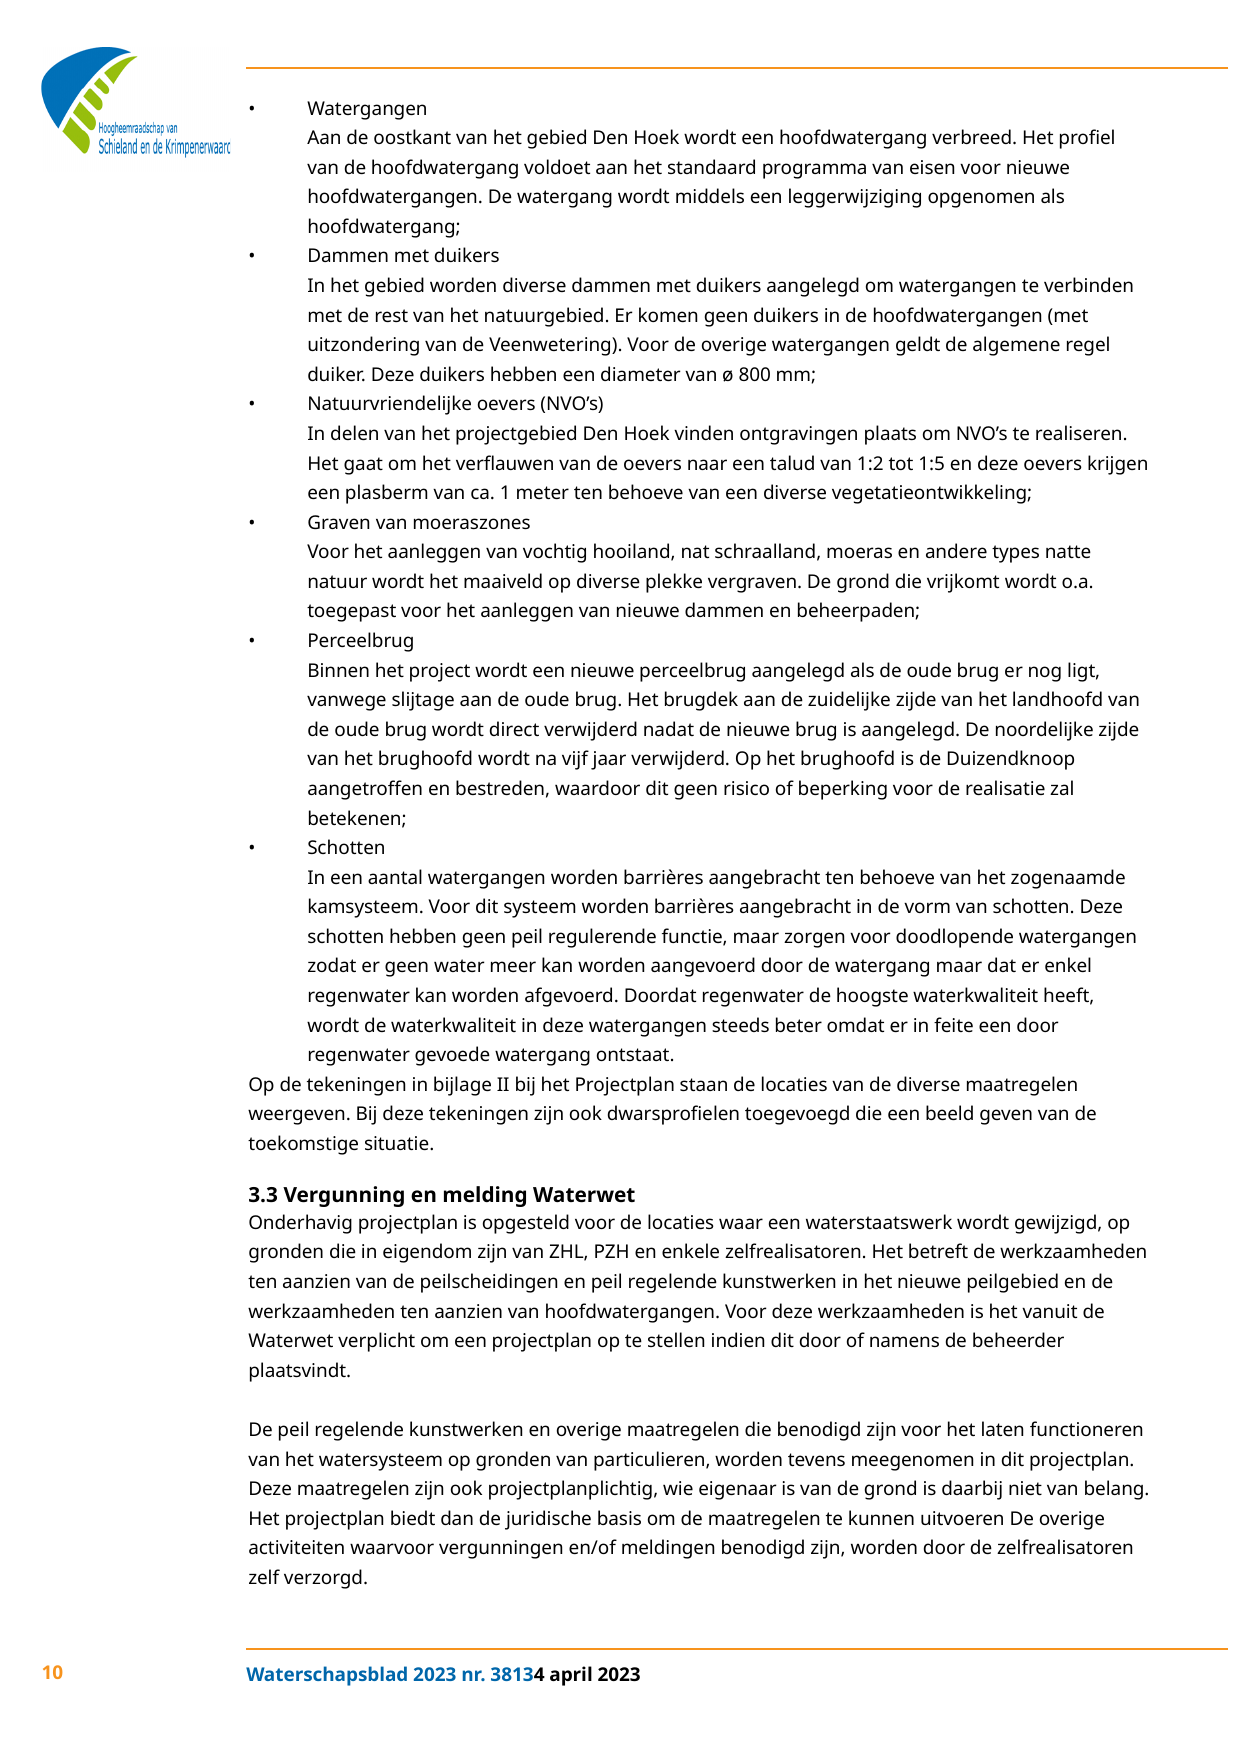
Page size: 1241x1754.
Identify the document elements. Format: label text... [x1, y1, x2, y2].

list Graven van moeraszones [248, 509, 1152, 535]
list Schotten [248, 834, 1152, 860]
text Onderhavig projectplan is opgesteld voor de locaties waar een waterstaatswerk wordt gewijzigd, op gronden die in eigendom zijn van ZHL, PZH en enkele zelfrealisatoren. Het betreft de werkzaamheden ten aanzien van de peilscheidingen en peil regelende kunstwerken in het nieuwe peilgebied en de werkzaamheden ten aanzien van hoofdwatergangen. Voor deze werkzaamheden is het vanuit de Waterwet verplicht om een projectplan op te stellen indien dit door of namens de beheerder plaatsvindt. [248, 1209, 1152, 1383]
list Binnen het project wordt een nieuwe perceelbrug aangelegd als de oude brug er nog ligt, vanwege slijtage aan de oude brug. Het brugdek aan de zuidelijke zijde van het landhoofd van de oude brug wordt direct verwijderd nadat de nieuwe brug is aangelegd. De noordelijke zijde van het brughoofd wordt na vijf jaar verwijderd. Op het brughoofd is de Duizendknoop aangetroffen en bestreden, waardoor dit geen risico of beperking voor de realisatie zal betekenen; [248, 657, 1152, 831]
list In het gebied worden diverse dammen met duikers aangelegd om watergangen te verbinden met de rest van het natuurgebied. Er komen geen duikers in de hoofdwatergangen (met uitzondering van de Veenwetering). Voor de overige watergangen geldt de algemene regel duiker. Deze duikers hebben een diameter van ø 800 mm; [248, 272, 1152, 387]
text De peil regelende kunstwerken en overige maatregelen die benodigd zijn voor het laten functioneren van het watersysteem op gronden van particulieren, worden tevens meegenomen in dit projectplan. Deze maatregelen zijn ook projectplanplichtig, wie eigenaar is van de grond is daarbij niet van belang. Het projectplan biedt dan de juridische basis om de maatregelen te kunnen uitvoeren De overige activiteiten waarvoor vergunningen en/of meldingen benodigd zijn, worden door de zelfrealisatoren zelf verzorgd. [248, 1416, 1152, 1590]
list Dammen met duikers [248, 243, 1152, 268]
text Op de tekeningen in bijlage II bij het Projectplan staan de locaties van de diverse maatregelen weergeven. Bij deze tekeningen zijn ook dwarsprofielen toegevoegd die een beeld geven van de toekomstige situatie. [248, 1071, 1152, 1156]
list Aan de oostkant van het gebied Den Hoek wordt een hoofdwatergang verbreed. Het profiel van de hoofdwatergang voldoet aan het standaard programma van eisen voor nieuwe hoofdwatergangen. De watergang wordt middels een leggerwijziging opgenomen als hoofdwatergang; [248, 124, 1152, 239]
list Natuurvriendelijke oevers (NVO’s) [248, 391, 1152, 416]
list Perceelbrug [248, 627, 1152, 653]
list In een aantal watergangen worden barrières aangebracht ten behoeve van het zogenaamde kamsysteem. Voor dit systeem worden barrières aangebracht in de vorm van schotten. Deze schotten hebben geen peil regulerende functie, maar zorgen voor doodlopende watergangen zodat er geen water meer kan worden aangevoerd door de watergang maar dat er enkel regenwater kan worden afgevoerd. Doordat regenwater de hoogste waterkwaliteit heeft, wordt de waterkwaliteit in deze watergangen steeds beter omdat er in feite een door regenwater gevoede watergang ontstaat. [248, 864, 1152, 1067]
text 3.3 Vergunning en melding Waterwet [248, 1181, 1152, 1209]
picture [41, 47, 231, 172]
list In delen van het projectgebied Den Hoek vinden ontgravingen plaats om NVO’s te realiseren. Het gaat om het verflauwen van de oevers naar een talud van 1:2 tot 1:5 en deze oevers krijgen een plasberm van ca. 1 meter ten behoeve van een diverse vegetatieontwikkeling; [248, 420, 1152, 505]
list Watergangen [248, 95, 1152, 121]
list Voor het aanleggen van vochtig hooiland, nat schraalland, moeras en andere types natte natuur wordt het maaiveld op diverse plekke vergraven. De grond die vrijkomt wordt o.a. toegepast voor het aanleggen van nieuwe dammen en beheerpaden; [248, 538, 1152, 623]
